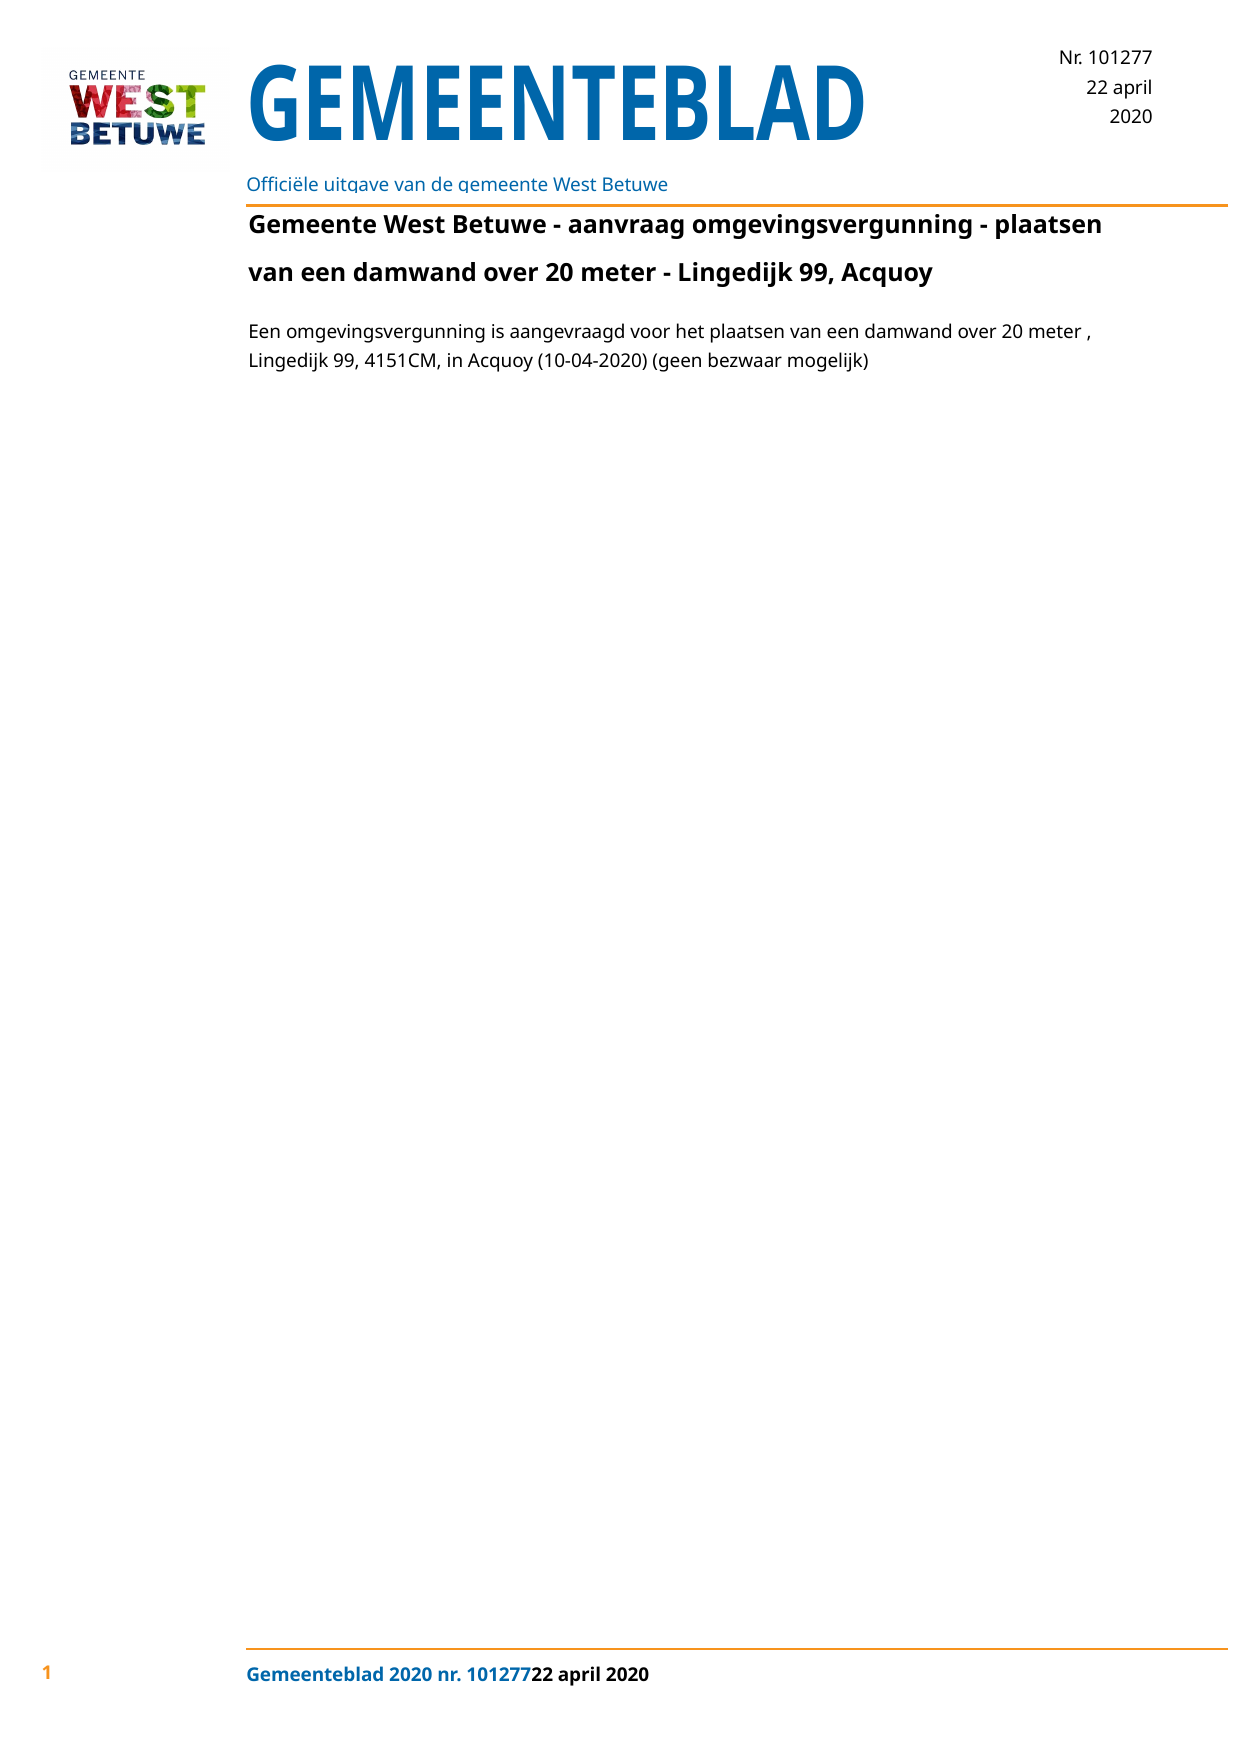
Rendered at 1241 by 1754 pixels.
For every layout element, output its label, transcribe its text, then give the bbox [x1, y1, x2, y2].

text Een omgevingsvergunning is aangevraagd voor het plaatsen van een damwand over 20 meter , Lingedijk 99, 4151CM, in Acquoy (10-04-2020) (geen bezwaar mogelijk) [248, 318, 1152, 373]
picture [41, 47, 231, 172]
text Gemeente West Betuwe - aanvraag omgevingsvergunning - plaatsen van een damwand over 20 meter - Lingedijk 99, Acquoy [248, 207, 1152, 288]
